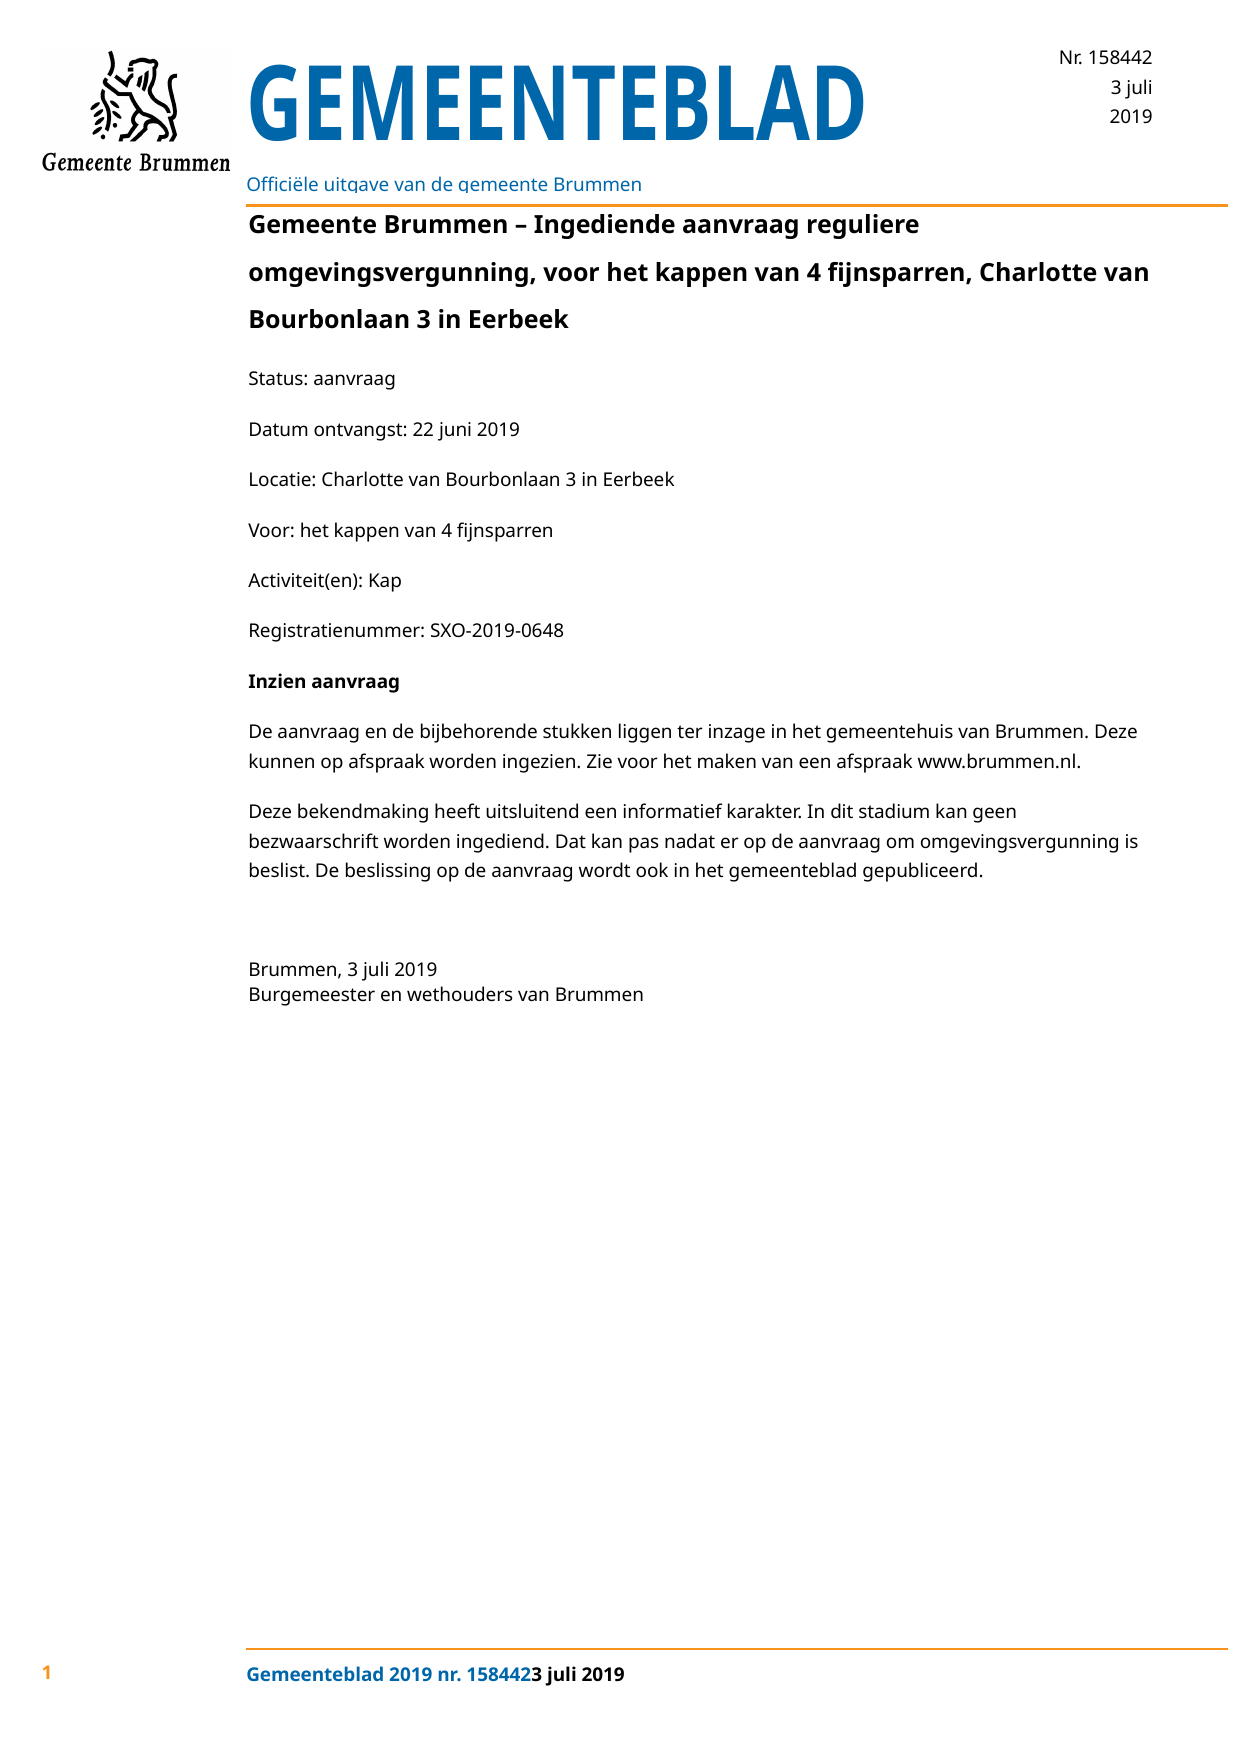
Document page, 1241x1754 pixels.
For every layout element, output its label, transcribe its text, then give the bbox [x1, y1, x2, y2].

text Activiteit(en): Kap [248, 567, 1152, 593]
text Status: aanvraag [248, 366, 1152, 391]
text Deze bekendmaking heeft uitsluitend een informatief karakter. In dit stadium kan geen bezwaarschrift worden ingediend. Dat kan pas nadat er op de aanvraag om omgevingsvergunning is beslist. De beslissing op de aanvraag wordt ook in het gemeenteblad gepubliceerd. [248, 798, 1152, 883]
text Burgemeester en wethouders van Brummen [248, 982, 1152, 1007]
text Datum ontvangst: 22 juni 2019 [248, 416, 1152, 442]
picture [41, 47, 231, 172]
text Registratienummer: SXO-2019-0648 [248, 618, 1152, 643]
text Brummen, 3 juli 2019 [248, 956, 1152, 982]
text Locatie: Charlotte van Bourbonlaan 3 in Eerbeek [248, 466, 1152, 492]
text Voor: het kappen van 4 fijnsparren [248, 517, 1152, 542]
text Gemeente Brummen – Ingediende aanvraag reguliere omgevingsvergunning, voor het kappen van 4 fijnsparren, Charlotte van Bourbonlaan 3 in Eerbeek [248, 207, 1152, 336]
text Inzien aanvraag [248, 668, 1152, 694]
text De aanvraag en de bijbehorende stukken liggen ter inzage in het gemeentehuis van Brummen. Deze kunnen op afspraak worden ingezien. Zie voor het maken van een afspraak www.brummen.nl. [248, 718, 1152, 774]
